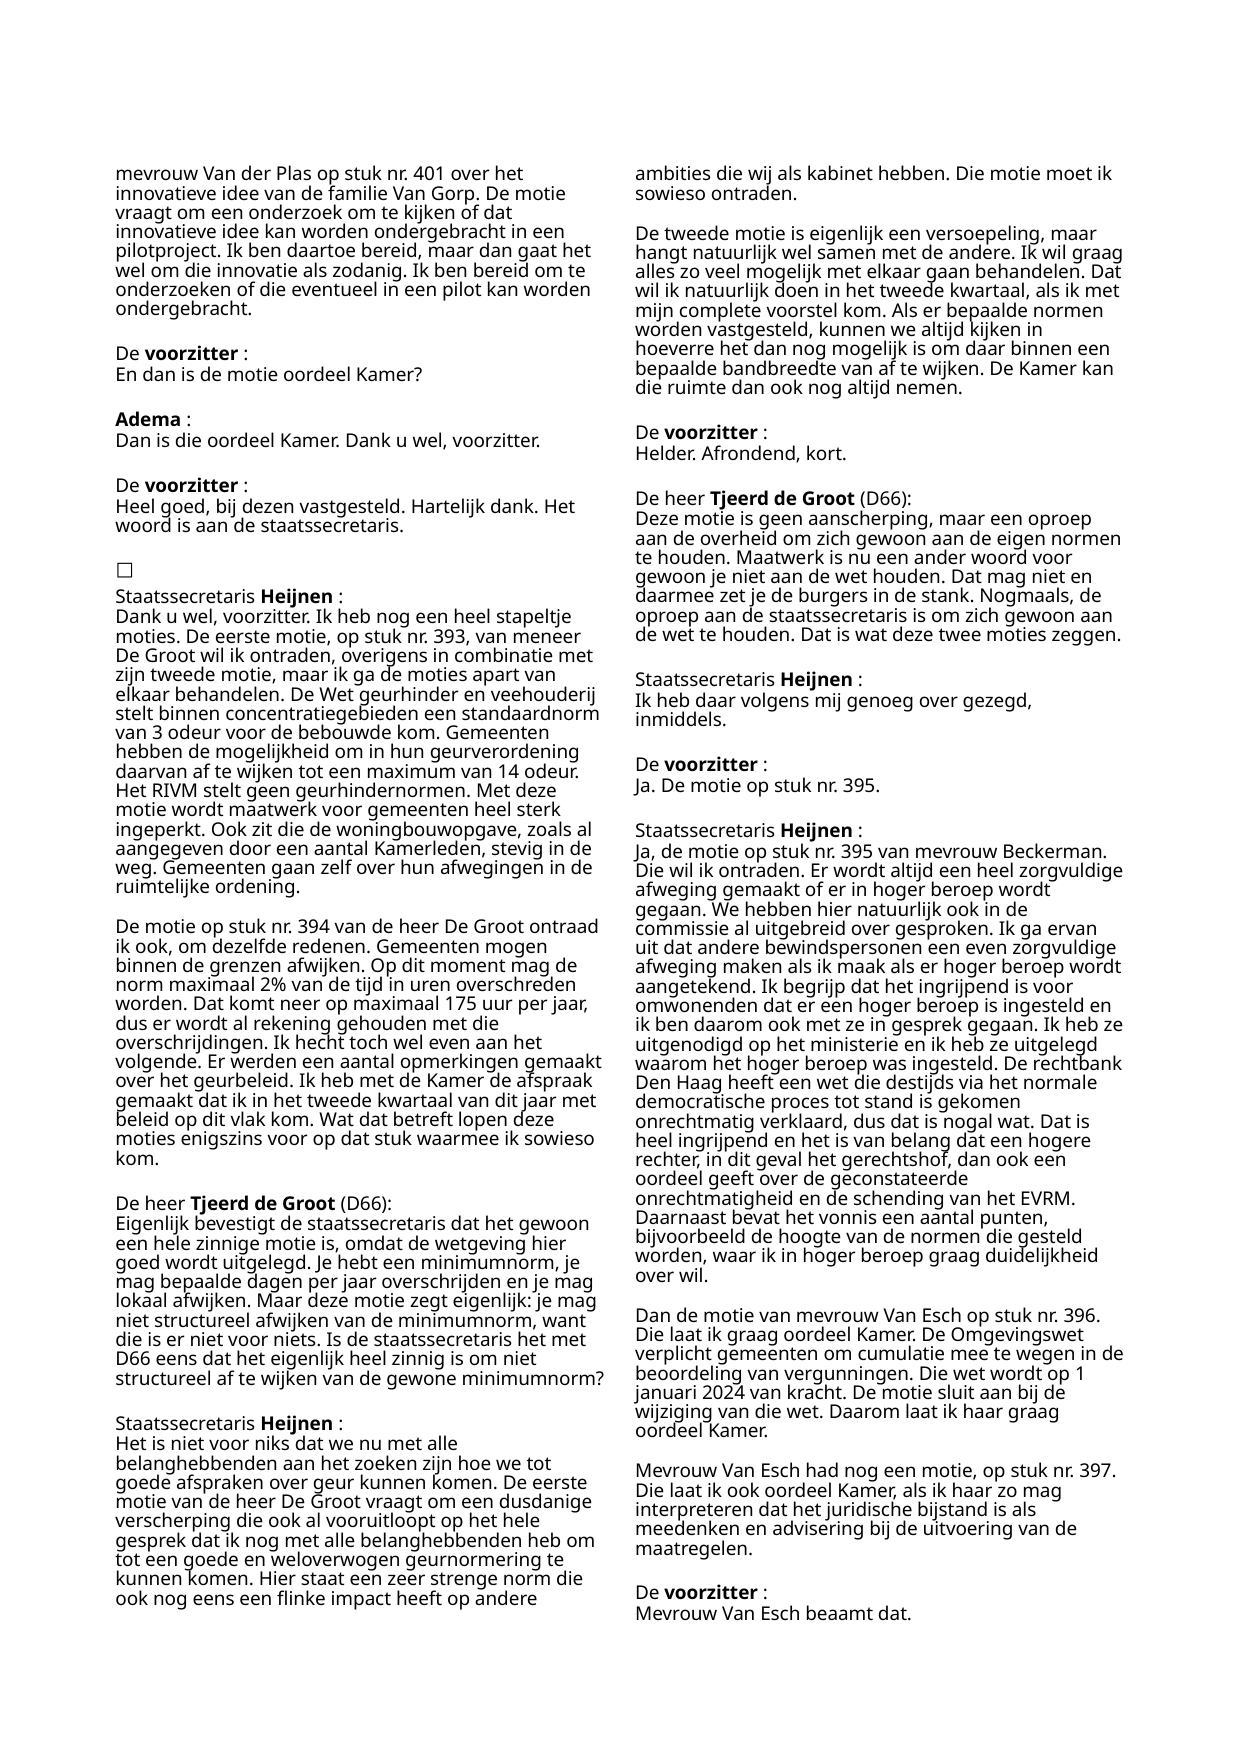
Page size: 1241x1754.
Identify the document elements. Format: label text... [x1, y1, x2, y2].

text En dan is de motie oordeel Kamer? [115, 366, 605, 385]
text Ik heb daar volgens mij genoeg over gezegd, inmiddels. [635, 692, 1125, 730]
text De motie op stuk nr. 394 van de heer De Groot ontraad ik ook, om dezelfde redenen. Gemeenten mogen binnen de grenzen afwijken. Op dit moment mag de norm maximaal 2% van de tijd in uren overschreden worden. Dat komt neer op maximaal 175 uur per jaar, dus er wordt al rekening gehouden met die overschrijdingen. Ik hecht toch wel even aan het volgende. Er werden een aantal opmerkingen gemaakt over het geurbeleid. Ik heb met de Kamer de afspraak gemaakt dat ik in het tweede kwartaal van dit jaar met beleid op dit vlak kom. Wat dat betreft lopen deze moties enigszins voor op dat stuk waarmee ik sowieso kom. [115, 918, 605, 1169]
text Heel goed, bij dezen vastgesteld. Hartelijk dank. Het woord is aan de staatssecretaris. [115, 498, 605, 536]
text De voorzitter : [115, 472, 605, 498]
text Staatssecretaris Heijnen : [115, 1410, 605, 1435]
text De voorzitter : [635, 751, 1125, 777]
text Helder. Afrondend, kort. [635, 444, 1125, 464]
text Staatssecretaris Heijnen : [635, 817, 1125, 843]
text Het is niet voor niks dat we nu met alle belanghebbenden aan het zoeken zijn hoe we tot goede afspraken over geur kunnen komen. De eerste motie van de heer De Groot vraagt om een dusdanige verscherping die ook al vooruitloopt op het hele gesprek dat ik nog met alle belanghebbenden heb om tot een goede en weloverwogen geurnormering te kunnen komen. Hier staat een zeer strenge norm die ook nog eens een flinke impact heeft op andere [115, 1435, 605, 1609]
text ⬜ [115, 557, 605, 583]
text De heer Tjeerd de Groot (D66): [115, 1190, 605, 1215]
text Mevrouw Van Esch beaamt dat. [635, 1605, 1125, 1624]
text Staatssecretaris Heijnen : [635, 666, 1125, 692]
text Deze motie is geen aanscherping, maar een oproep aan de overheid om zich gewoon aan de eigen normen te houden. Maatwerk is nu een ander woord voor gewoon je niet aan de wet houden. Dat mag niet en daarmee zet je de burgers in de stank. Nogmaals, de oproep aan de staatssecretaris is om zich gewoon aan de wet te houden. Dat is wat deze twee moties zeggen. [635, 510, 1125, 645]
text Adema : [115, 406, 605, 432]
text mevrouw Van der Plas op stuk nr. 401 over het innovatieve idee van de familie Van Gorp. De motie vraagt om een onderzoek om te kijken of dat innovatieve idee kan worden ondergebracht in een pilotproject. Ik ben daartoe bereid, maar dan gaat het wel om die innovatie als zodanig. Ik ben bereid om te onderzoeken of die eventueel in een pilot kan worden ondergebracht. [115, 165, 605, 319]
text Dan is die oordeel Kamer. Dank u wel, voorzitter. [115, 432, 605, 451]
text Ja, de motie op stuk nr. 395 van mevrouw Beckerman. Die wil ik ontraden. Er wordt altijd een heel zorgvuldige afweging gemaakt of er in hoger beroep wordt gegaan. We hebben hier natuurlijk ook in de commissie al uitgebreid over gesproken. Ik ga ervan uit dat andere bewindspersonen een even zorgvuldige afweging maken als ik maak als er hoger beroep wordt aangetekend. Ik begrijp dat het ingrijpend is voor omwonenden dat er een hoger beroep is ingesteld en ik ben daarom ook met ze in gesprek gegaan. Ik heb ze uitgenodigd op het ministerie en ik heb ze uitgelegd waarom het hoger beroep was ingesteld. De rechtbank Den Haag heeft een wet die destijds via het normale democratische proces tot stand is gekomen onrechtmatig verklaard, dus dat is nogal wat. Dat is heel ingrijpend en het is van belang dat een hogere rechter, in dit geval het gerechtshof, dan ook een oordeel geeft over de geconstateerde onrechtmatigheid en de schending van het EVRM. Daarnaast bevat het vonnis een aantal punten, bijvoorbeeld de hoogte van de normen die gesteld worden, waar ik in hoger beroep graag duidelijkheid over wil. [635, 843, 1125, 1286]
text Eigenlijk bevestigt de staatssecretaris dat het gewoon een hele zinnige motie is, omdat de wetgeving hier goed wordt uitgelegd. Je hebt een minimumnorm, je mag bepaalde dagen per jaar overschrijden en je mag lokaal afwijken. Maar deze motie zegt eigenlijk: je mag niet structureel afwijken van de minimumnorm, want die is er niet voor niets. Is de staatssecretaris het met D66 eens dat het eigenlijk heel zinnig is om niet structureel af te wijken van de gewone minimumnorm? [115, 1215, 605, 1389]
text Dan de motie van mevrouw Van Esch op stuk nr. 396. Die laat ik graag oordeel Kamer. De Omgevingswet verplicht gemeenten om cumulatie mee te wegen in de beoordeling van vergunningen. Die wet wordt op 1 januari 2024 van kracht. De motie sluit aan bij de wijziging van die wet. Daarom laat ik haar graag oordeel Kamer. [635, 1307, 1125, 1442]
text De voorzitter : [115, 340, 605, 366]
text De voorzitter : [635, 419, 1125, 444]
text Mevrouw Van Esch had nog een motie, op stuk nr. 397. Die laat ik ook oordeel Kamer, als ik haar zo mag interpreteren dat het juridische bijstand is als meedenken en advisering bij de uitvoering van de maatregelen. [635, 1462, 1125, 1559]
text De voorzitter : [635, 1579, 1125, 1605]
text Ja. De motie op stuk nr. 395. [635, 777, 1125, 796]
text Staatssecretaris Heijnen : [115, 583, 605, 608]
text Dank u wel, voorzitter. Ik heb nog een heel stapeltje moties. De eerste motie, op stuk nr. 393, van meneer De Groot wil ik ontraden, overigens in combinatie met zijn tweede motie, maar ik ga de moties apart van elkaar behandelen. De Wet geurhinder en veehouderij stelt binnen concentratiegebieden een standaardnorm van 3 odeur voor de bebouwde kom. Gemeenten hebben de mogelijkheid om in hun geurverordening daarvan af te wijken tot een maximum van 14 odeur. Het RIVM stelt geen geurhindernormen. Met deze motie wordt maatwerk voor gemeenten heel sterk ingeperkt. Ook zit die de woningbouwopgave, zoals al aangegeven door een aantal Kamerleden, stevig in de weg. Gemeenten gaan zelf over hun afwegingen in de ruimtelijke ordening. [115, 608, 605, 898]
text De heer Tjeerd de Groot (D66): [635, 485, 1125, 510]
text ambities die wij als kabinet hebben. Die motie moet ik sowieso ontraden. [635, 165, 1125, 204]
text De tweede motie is eigenlijk een versoepeling, maar hangt natuurlijk wel samen met de andere. Ik wil graag alles zo veel mogelijk met elkaar gaan behandelen. Dat wil ik natuurlijk doen in het tweede kwartaal, als ik met mijn complete voorstel kom. Als er bepaalde normen worden vastgesteld, kunnen we altijd kijken in hoeverre het dan nog mogelijk is om daar binnen een bepaalde bandbreedte van af te wijken. De Kamer kan die ruimte dan ook nog altijd nemen. [635, 224, 1125, 398]
